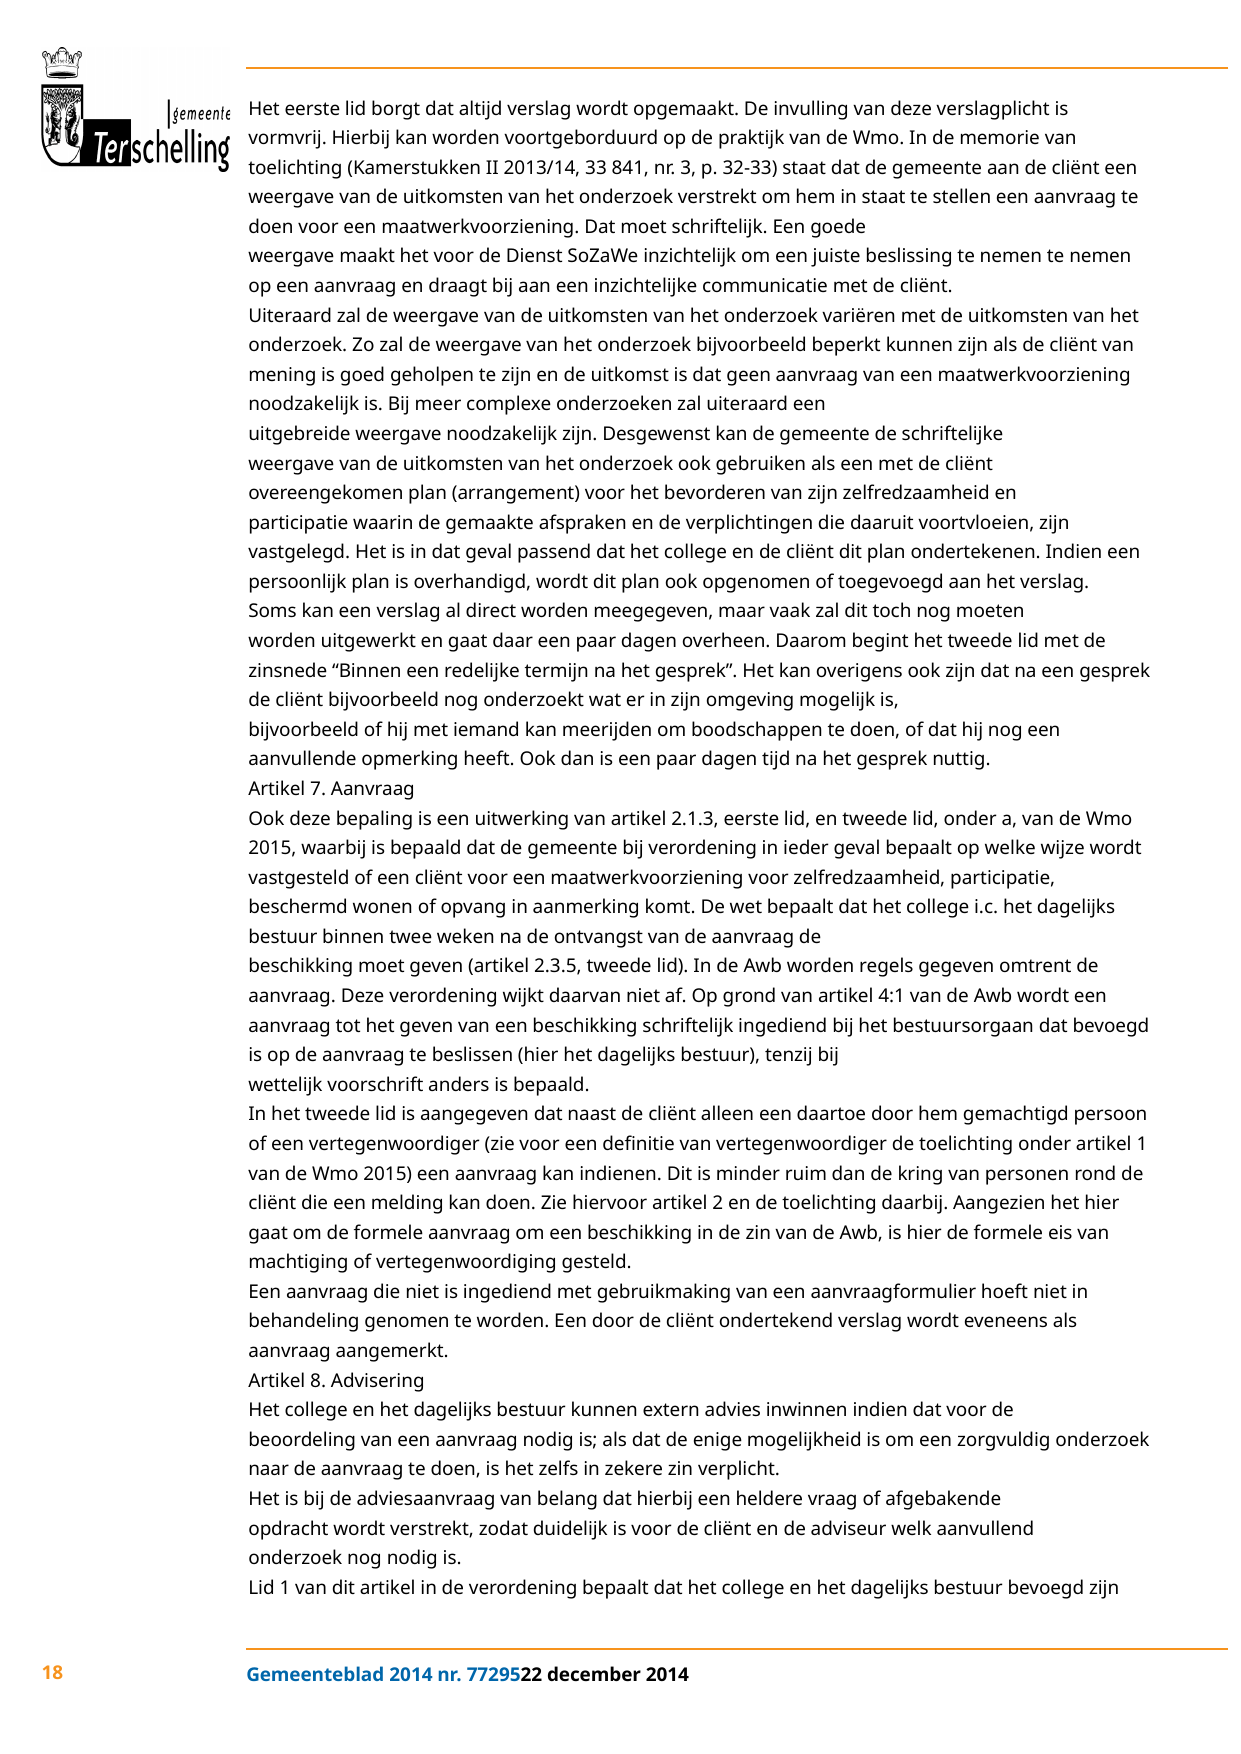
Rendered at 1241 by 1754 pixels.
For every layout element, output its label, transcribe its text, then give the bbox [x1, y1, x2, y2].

text onderzoek nog nodig is. [248, 1544, 1152, 1570]
text Het is bij de adviesaanvraag van belang dat hierbij een heldere vraag of afgebakende [248, 1485, 1152, 1511]
text weergave maakt het voor de Dienst SoZaWe inzichtelijk om een juiste beslissing te nemen te nemen op een aanvraag en draagt bij aan een inzichtelijke communicatie met de cliënt. [248, 243, 1152, 298]
text bijvoorbeeld of hij met iemand kan meerijden om boodschappen te doen, of dat hij nog een aanvullende opmerking heeft. Ook dan is een paar dagen tijd na het gesprek nuttig. [248, 716, 1152, 771]
text beschikking moet geven (artikel 2.3.5, tweede lid). In de Awb worden regels gegeven omtrent de aanvraag. Deze verordening wijkt daarvan niet af. Op grond van artikel 4:1 van de Awb wordt een aanvraag tot het geven van een beschikking schriftelijk ingediend bij het bestuursorgaan dat bevoegd is op de aanvraag te beslissen (hier het dagelijks bestuur), tenzij bij [248, 953, 1152, 1067]
text wettelijk voorschrift anders is bepaald. [248, 1071, 1152, 1097]
text Een aanvraag die niet is ingediend met gebruikmaking van een aanvraagformulier hoeft niet in behandeling genomen te worden. Een door de cliënt ondertekend verslag wordt eveneens als aanvraag aangemerkt. [248, 1278, 1152, 1363]
text vastgelegd. Het is in dat geval passend dat het college en de cliënt dit plan ondertekenen. Indien een persoonlijk plan is overhandigd, wordt dit plan ook opgenomen of toegevoegd aan het verslag. [248, 538, 1152, 594]
text Lid 1 van dit artikel in de verordening bepaalt dat het college en het dagelijks bestuur bevoegd zijn [248, 1574, 1152, 1600]
text Soms kan een verslag al direct worden meegegeven, maar vaak zal dit toch nog moeten [248, 598, 1152, 623]
text overeengekomen plan (arrangement) voor het bevorderen van zijn zelfredzaamheid en [248, 479, 1152, 505]
text In het tweede lid is aangegeven dat naast de cliënt alleen een daartoe door hem gemachtigd persoon of een vertegenwoordiger (zie voor een definitie van vertegenwoordiger de toelichting onder artikel 1 van de Wmo 2015) een aanvraag kan indienen. Dit is minder ruim dan de kring van personen rond de cliënt die een melding kan doen. Zie hiervoor artikel 2 en de toelichting daarbij. Aangezien het hier gaat om de formele aanvraag om een beschikking in de zin van de Awb, is hier de formele eis van machtiging of vertegenwoordiging gesteld. [248, 1101, 1152, 1274]
text opdracht wordt verstrekt, zodat duidelijk is voor de cliënt en de adviseur welk aanvullend [248, 1515, 1152, 1541]
picture [41, 47, 231, 172]
text worden uitgewerkt en gaat daar een paar dagen overheen. Daarom begint het tweede lid met de zinsnede “Binnen een redelijke termijn na het gesprek”. Het kan overigens ook zijn dat na een gesprek de cliënt bijvoorbeeld nog onderzoekt wat er in zijn omgeving mogelijk is, [248, 627, 1152, 712]
text participatie waarin de gemaakte afspraken en de verplichtingen die daaruit voortvloeien, zijn [248, 509, 1152, 535]
text Het college en het dagelijks bestuur kunnen extern advies inwinnen indien dat voor de [248, 1396, 1152, 1422]
text beoordeling van een aanvraag nodig is; als dat de enige mogelijkheid is om een zorgvuldig onderzoek naar de aanvraag te doen, is het zelfs in zekere zin verplicht. [248, 1426, 1152, 1481]
text Ook deze bepaling is een uitwerking van artikel 2.1.3, eerste lid, en tweede lid, onder a, van de Wmo 2015, waarbij is bepaald dat de gemeente bij verordening in ieder geval bepaalt op welke wijze wordt vastgesteld of een cliënt voor een maatwerkvoorziening voor zelfredzaamheid, participatie, beschermd wonen of opvang in aanmerking komt. De wet bepaalt dat het college i.c. het dagelijks bestuur binnen twee weken na de ontvangst van de aanvraag de [248, 805, 1152, 949]
text Het eerste lid borgt dat altijd verslag wordt opgemaakt. De invulling van deze verslagplicht is vormvrij. Hierbij kan worden voortgeborduurd op de praktijk van de Wmo. In de memorie van toelichting (Kamerstukken II 2013/14, 33 841, nr. 3, p. 32-33) staat dat de gemeente aan de cliënt een weergave van de uitkomsten van het onderzoek verstrekt om hem in staat te stellen een aanvraag te doen voor een maatwerkvoorziening. Dat moet schriftelijk. Een goede [248, 95, 1152, 239]
text weergave van de uitkomsten van het onderzoek ook gebruiken als een met de cliënt [248, 450, 1152, 476]
text Artikel 7. Aanvraag [248, 775, 1152, 801]
text uitgebreide weergave noodzakelijk zijn. Desgewenst kan de gemeente de schriftelijke [248, 420, 1152, 446]
text Uiteraard zal de weergave van de uitkomsten van het onderzoek variëren met de uitkomsten van het onderzoek. Zo zal de weergave van het onderzoek bijvoorbeeld beperkt kunnen zijn als de cliënt van mening is goed geholpen te zijn en de uitkomst is dat geen aanvraag van een maatwerkvoorziening noodzakelijk is. Bij meer complexe onderzoeken zal uiteraard een [248, 302, 1152, 416]
text Artikel 8. Advisering [248, 1367, 1152, 1393]
